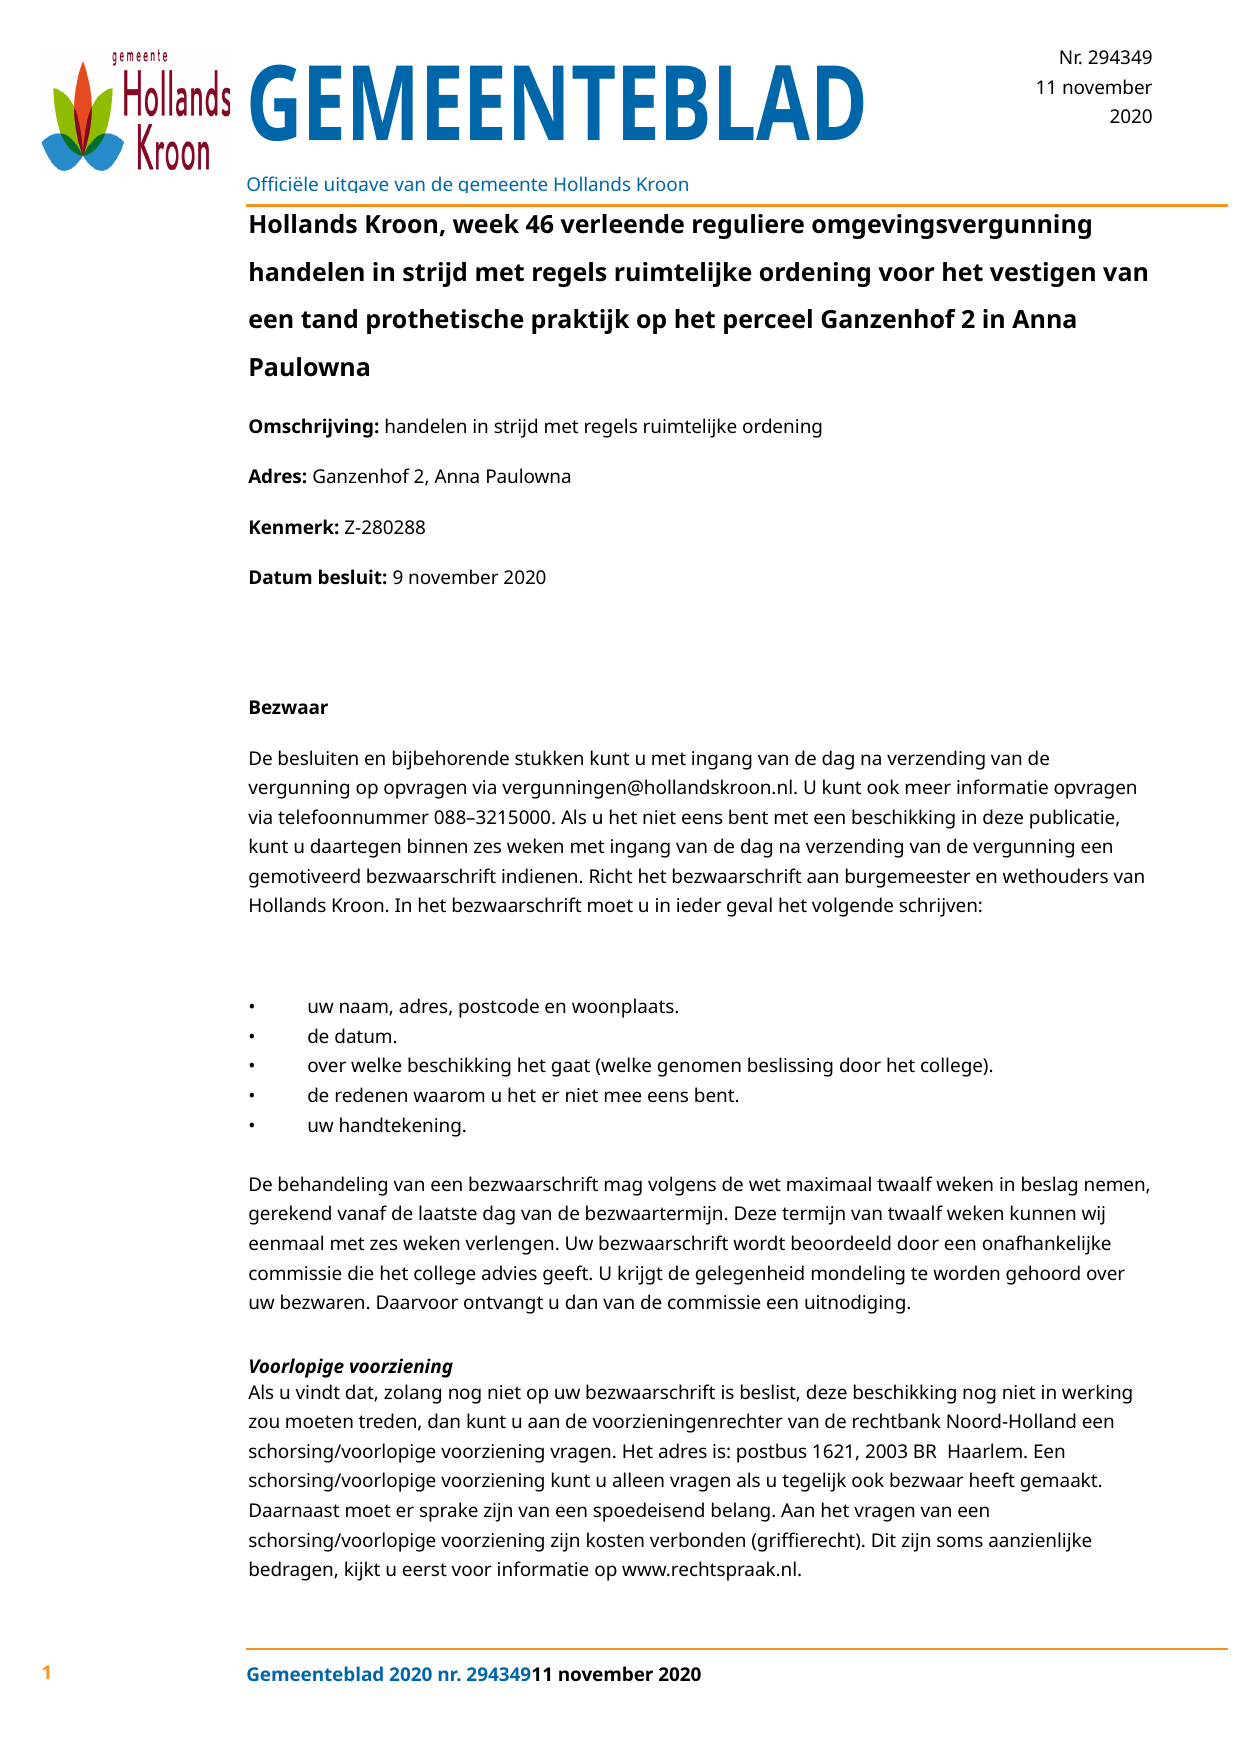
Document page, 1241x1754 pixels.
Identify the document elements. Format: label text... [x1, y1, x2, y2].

text Omschrijving: handelen in strijd met regels ruimtelijke ordening [248, 413, 1152, 439]
list de redenen waarom u het er niet mee eens bent. [248, 1082, 1152, 1108]
text De besluiten en bijbehorende stukken kunt u met ingang van de dag na verzending van de vergunning op opvragen via vergunningen@hollandskroon.nl. U kunt ook meer informatie opvragen via telefoonnummer 088–3215000. Als u het niet eens bent met een beschikking in deze publicatie, kunt u daartegen binnen zes weken met ingang van de dag na verzending van de vergunning een gemotiveerd bezwaarschrift indienen. Richt het bezwaarschrift aan burgemeester en wethouders van Hollands Kroon. In het bezwaarschrift moet u in ieder geval het volgende schrijven: [248, 745, 1152, 918]
list over welke beschikking het gaat (welke genomen beslissing door het college). [248, 1053, 1152, 1078]
text Hollands Kroon, week 46 verleende reguliere omgevingsvergunning handelen in strijd met regels ruimtelijke ordening voor het vestigen van een tand prothetische praktijk op het perceel Ganzenhof 2 in Anna Paulowna [248, 207, 1152, 384]
text Voorlopige voorziening [248, 1353, 1152, 1379]
text Bezwaar [248, 694, 1152, 720]
text Kenmerk: Z-280288 [248, 514, 1152, 540]
list uw naam, adres, postcode en woonplaats. [248, 993, 1152, 1019]
table_header [700, 565, 1152, 590]
text Als u vindt dat, zolang nog niet op uw bezwaarschrift is beslist, deze beschikking nog niet in werking zou moeten treden, dan kunt u aan de voorzieningenrechter van de rechtbank Noord-Holland een schorsing/voorlopige voorziening vragen. Het adres is: postbus 1621, 2003 BR Haarlem. Een schorsing/voorlopige voorziening kunt u alleen vragen als u tegelijk ook bezwaar heeft gemaakt. Daarnaast moet er sprake zijn van een spoedeisend belang. Aan het vragen van een schorsing/voorlopige voorziening zijn kosten verbonden (griffierecht). Dit zijn soms aanzienlijke bedragen, kijkt u eerst voor informatie op www.rechtspraak.nl. [248, 1379, 1152, 1582]
text Adres: Ganzenhof 2, Anna Paulowna [248, 463, 1152, 489]
text De behandeling van een bezwaarschrift mag volgens de wet maximaal twaalf weken in beslag nemen, gerekend vanaf de laatste dag van de bezwaartermijn. Deze termijn van twaalf weken kunnen wij eenmaal met zes weken verlengen. Uw bezwaarschrift wordt beoordeeld door een onafhankelijke commissie die het college advies geeft. U krijgt de gelegenheid mondeling te worden gehoord over uw bezwaren. Daarvoor ontvangt u dan van de commissie een uitnodiging. [248, 1171, 1152, 1315]
picture [41, 47, 231, 172]
list de datum. [248, 1023, 1152, 1049]
table_header Datum besluit: 9 november 2020 [248, 565, 700, 590]
list uw handtekening. [248, 1112, 1152, 1137]
